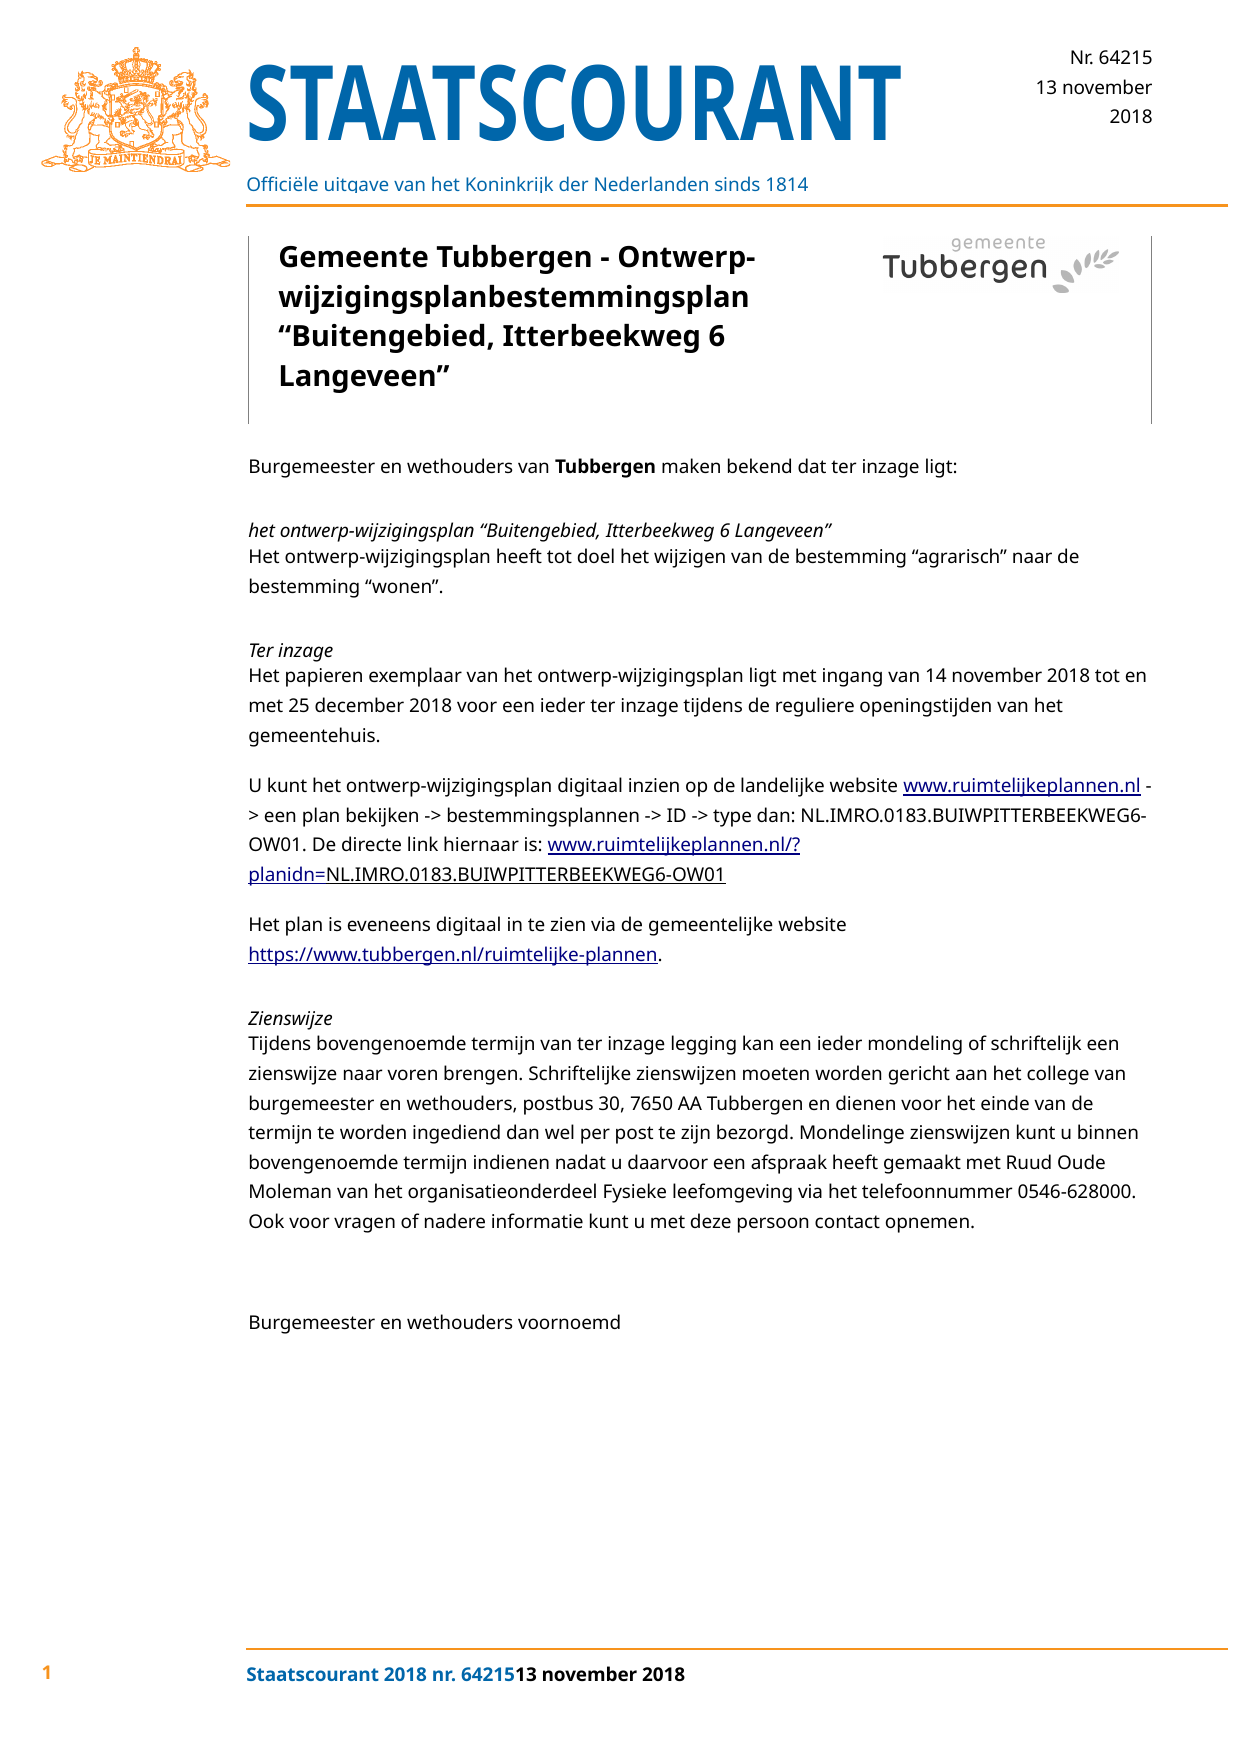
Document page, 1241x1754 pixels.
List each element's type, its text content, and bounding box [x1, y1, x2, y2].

picture [41, 47, 231, 172]
picture [882, 236, 1119, 293]
text Het ontwerp-wijzigingsplan heeft tot doel het wijzigen van de bestemming “agrarisch” naar de bestemming “wonen”. [248, 543, 1152, 599]
text Het plan is eveneens digitaal in te zien via de gemeentelijke website https://www.tubbergen.nl/ruimtelijke-plannen. [248, 911, 1152, 967]
text Het papieren exemplaar van het ontwerp-wijzigingsplan ligt met ingang van 14 november 2018 tot en met 25 december 2018 voor een ieder ter inzage tijdens de reguliere openingstijden van het gemeentehuis. [248, 663, 1152, 747]
table_header Gemeente Tubbergen - Ontwerp-wijzigingsplanbestemmingsplan “Buitengebied, Itterbeekweg 6 Langeveen” [249, 236, 850, 424]
table_header [850, 236, 1151, 424]
text Burgemeester en wethouders van Tubbergen maken bekend dat ter inzage ligt: [248, 454, 1152, 479]
text Zienswijze [248, 1005, 1152, 1031]
text het ontwerp-wijzigingsplan “Buitengebied, Itterbeekweg 6 Langeveen” [248, 518, 1152, 543]
text Tijdens bovengenoemde termijn van ter inzage legging kan een ieder mondeling of schriftelijk een zienswijze naar voren brengen. Schriftelijke zienswijzen moeten worden gericht aan het college van burgemeester en wethouders, postbus 30, 7650 AA Tubbergen en dienen voor het einde van de termijn te worden ingediend dan wel per post te zijn bezorgd. Mondelinge zienswijzen kunt u binnen bovengenoemde termijn indienen nadat u daarvoor een afspraak heeft gemaakt met Ruud Oude Moleman van het organisatieonderdeel Fysieke leefomgeving via het telefoonnummer 0546-628000. Ook voor vragen of nadere informatie kunt u met deze persoon contact opnemen. [248, 1031, 1152, 1234]
text U kunt het ontwerp-wijzigingsplan digitaal inzien op de landelijke website www.ruimtelijkeplannen.nl -> een plan bekijken -> bestemmingsplannen -> ID -> type dan: NL.IMRO.0183.BUIWPITTERBEEKWEG6-OW01. De directe link hiernaar is: www.ruimtelijkeplannen.nl/?planidn=NL.IMRO.0183.BUIWPITTERBEEKWEG6-OW01 [248, 772, 1152, 887]
text Ter inzage [248, 637, 1152, 663]
text Burgemeester en wethouders voornoemd [248, 1309, 1152, 1335]
